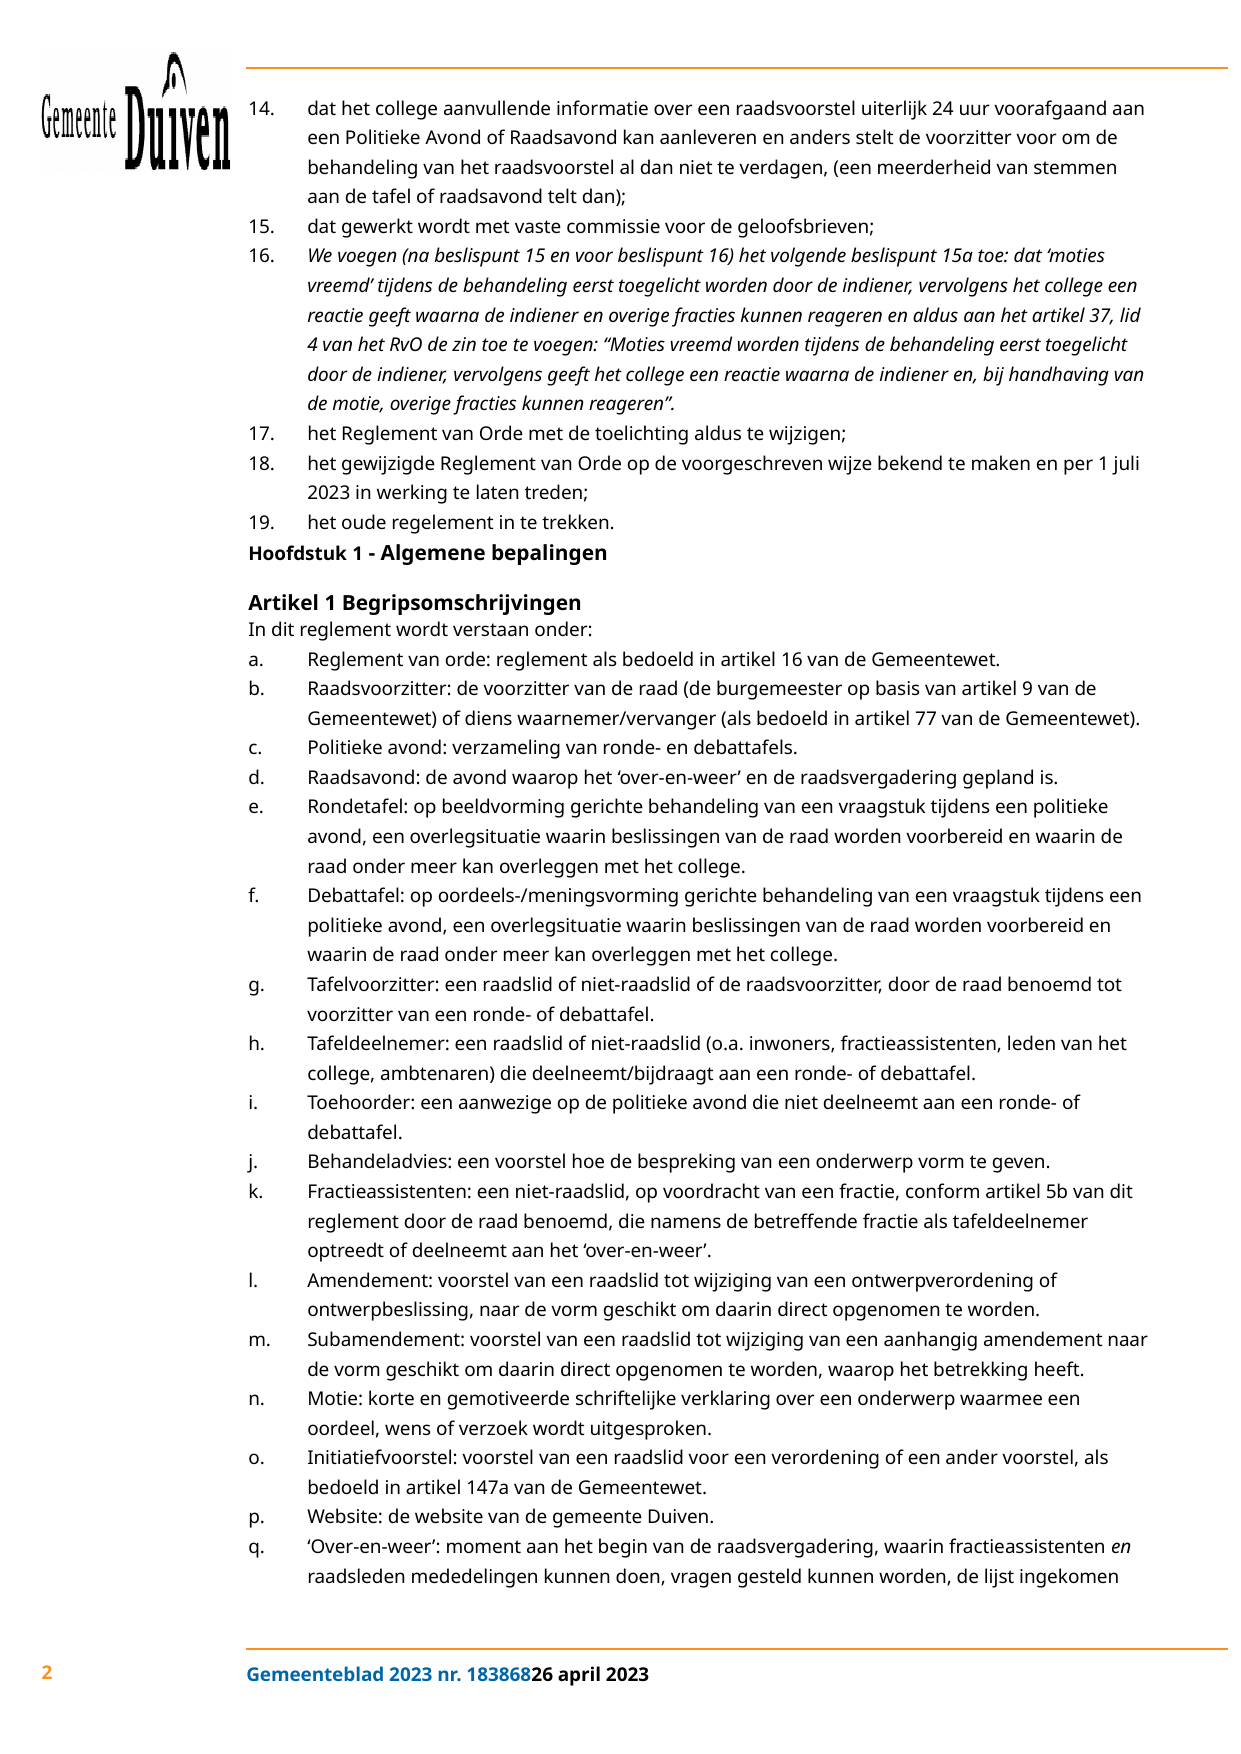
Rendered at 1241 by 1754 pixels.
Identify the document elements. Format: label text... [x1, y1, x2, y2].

list Initiatiefvoorstel: voorstel van een raadslid voor een verordening of een ander voorstel, als bedoeld in artikel 147a van de Gemeentewet. [248, 1444, 1152, 1500]
list Amendement: voorstel van een raadslid tot wijziging van een ontwerpverordening of ontwerpbeslissing, naar de vorm geschikt om daarin direct opgenomen te worden. [248, 1267, 1152, 1322]
list het gewijzigde Reglement van Orde op de voorgeschreven wijze bekend te maken en per 1 juli 2023 in werking te laten treden; [248, 450, 1152, 505]
text Hoofdstuk 1 - Algemene bepalingen [248, 538, 1152, 567]
list We voegen (na beslispunt 15 en voor beslispunt 16) het volgende beslispunt 15a toe: dat ‘moties vreemd’ tijdens de behandeling eerst toegelicht worden door de indiener, vervolgens het college een reactie geeft waarna de indiener en overige fracties kunnen reageren en aldus aan het artikel 37, lid 4 van het RvO de zin toe te voegen: “Moties vreemd worden tijdens de behandeling eerst toegelicht door de indiener, vervolgens geeft het college een reactie waarna de indiener en, bij handhaving van de motie, overige fracties kunnen reageren”. [248, 243, 1152, 416]
list Politieke avond: verzameling van ronde- en debattafels. [248, 734, 1152, 760]
list Fractieassistenten: een niet-raadslid, op voordracht van een fractie, conform artikel 5b van dit reglement door de raad benoemd, die namens de betreffende fractie als tafeldeelnemer optreedt of deelneemt aan het ‘over-en-weer’. [248, 1178, 1152, 1263]
list het Reglement van Orde met de toelichting aldus te wijzigen; [248, 420, 1152, 446]
picture [41, 47, 231, 172]
list Raadsvoorzitter: de voorzitter van de raad (de burgemeester op basis van artikel 9 van de Gemeentewet) of diens waarnemer/vervanger (als bedoeld in artikel 77 van de Gemeentewet). [248, 675, 1152, 731]
list Tafeldeelnemer: een raadslid of niet-raadslid (o.a. inwoners, fractieassistenten, leden van het college, ambtenaren) die deelneemt/bijdraagt aan een ronde- of debattafel. [248, 1030, 1152, 1086]
list Rondetafel: op beeldvorming gerichte behandeling van een vraagstuk tijdens een politieke avond, een overlegsituatie waarin beslissingen van de raad worden voorbereid en waarin de raad onder meer kan overleggen met het college. [248, 794, 1152, 879]
list ‘Over-en-weer’: moment aan het begin van de raadsvergadering, waarin fractieassistenten en raadsleden mededelingen kunnen doen, vragen gesteld kunnen worden, de lijst ingekomen [248, 1533, 1152, 1589]
list Toehoorder: een aanwezige op de politieke avond die niet deelneemt aan een ronde- of debattafel. [248, 1089, 1152, 1145]
list Tafelvoorzitter: een raadslid of niet-raadslid of de raadsvoorzitter, door de raad benoemd tot voorzitter van een ronde- of debattafel. [248, 971, 1152, 1027]
list Motie: korte en gemotiveerde schriftelijke verklaring over een onderwerp waarmee een oordeel, wens of verzoek wordt uitgesproken. [248, 1385, 1152, 1441]
list Website: de website van de gemeente Duiven. [248, 1504, 1152, 1529]
list Debattafel: op oordeels-/meningsvorming gerichte behandeling van een vraagstuk tijdens een politieke avond, een overlegsituatie waarin beslissingen van de raad worden voorbereid en waarin de raad onder meer kan overleggen met het college. [248, 882, 1152, 967]
text Artikel 1 Begripsomschrijvingen [248, 588, 1152, 616]
list dat gewerkt wordt met vaste commissie voor de geloofsbrieven; [248, 213, 1152, 239]
list Behandeladvies: een voorstel hoe de bespreking van een onderwerp vorm te geven. [248, 1149, 1152, 1174]
list Raadsavond: de avond waarop het ‘over-en-weer’ en de raadsvergadering gepland is. [248, 764, 1152, 790]
text In dit reglement wordt verstaan onder: [248, 616, 1152, 642]
list dat het college aanvullende informatie over een raadsvoorstel uiterlijk 24 uur voorafgaand aan een Politieke Avond of Raadsavond kan aanleveren en anders stelt de voorzitter voor om de behandeling van het raadsvoorstel al dan niet te verdagen, (een meerderheid van stemmen aan de tafel of raadsavond telt dan); [248, 95, 1152, 209]
list Subamendement: voorstel van een raadslid tot wijziging van een aanhangig amendement naar de vorm geschikt om daarin direct opgenomen te worden, waarop het betrekking heeft. [248, 1326, 1152, 1382]
list het oude regelement in te trekken. [248, 509, 1152, 535]
list Reglement van orde: reglement als bedoeld in artikel 16 van de Gemeentewet. [248, 646, 1152, 672]
